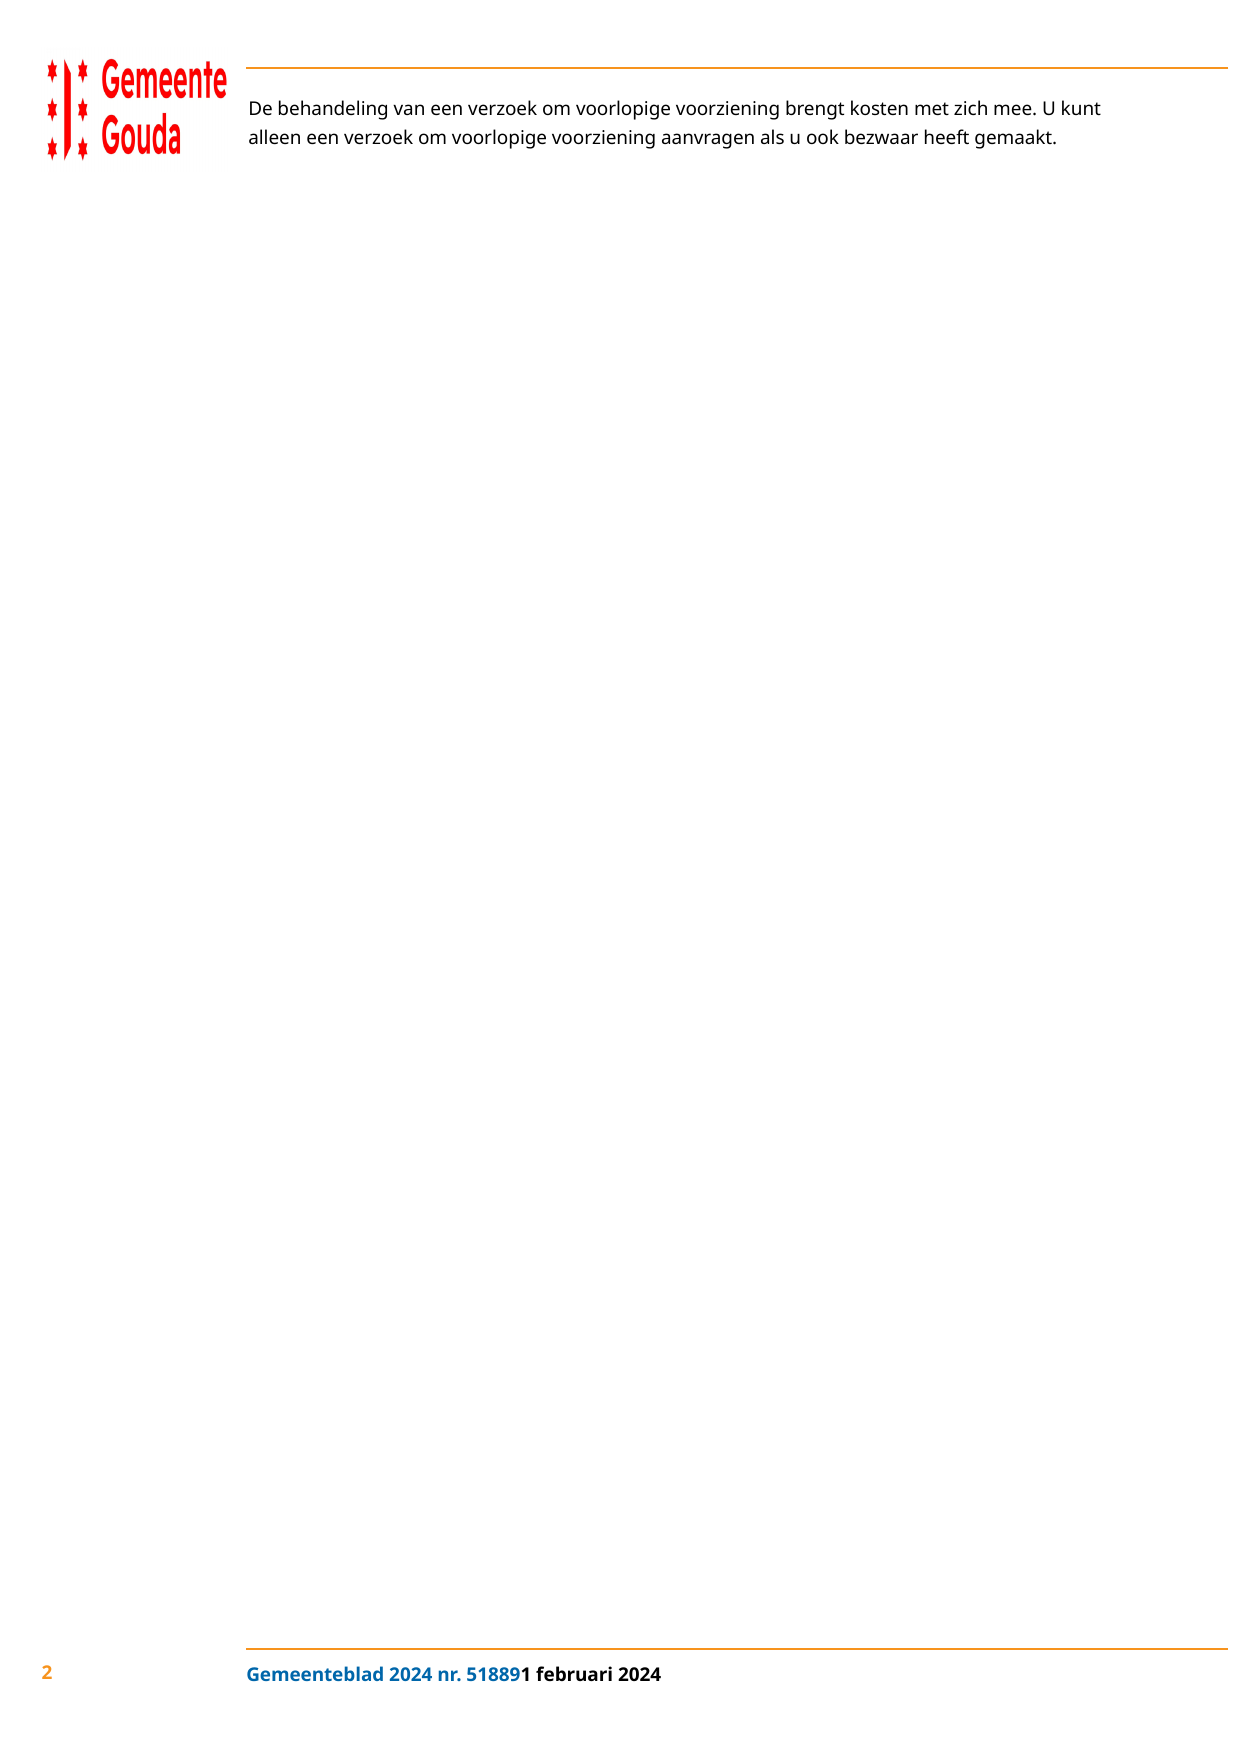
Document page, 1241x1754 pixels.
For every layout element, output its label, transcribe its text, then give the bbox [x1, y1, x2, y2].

text De behandeling van een verzoek om voorlopige voorziening brengt kosten met zich mee. U kunt alleen een verzoek om voorlopige voorziening aanvragen als u ook bezwaar heeft gemaakt. [248, 95, 1152, 150]
picture [41, 47, 231, 172]
